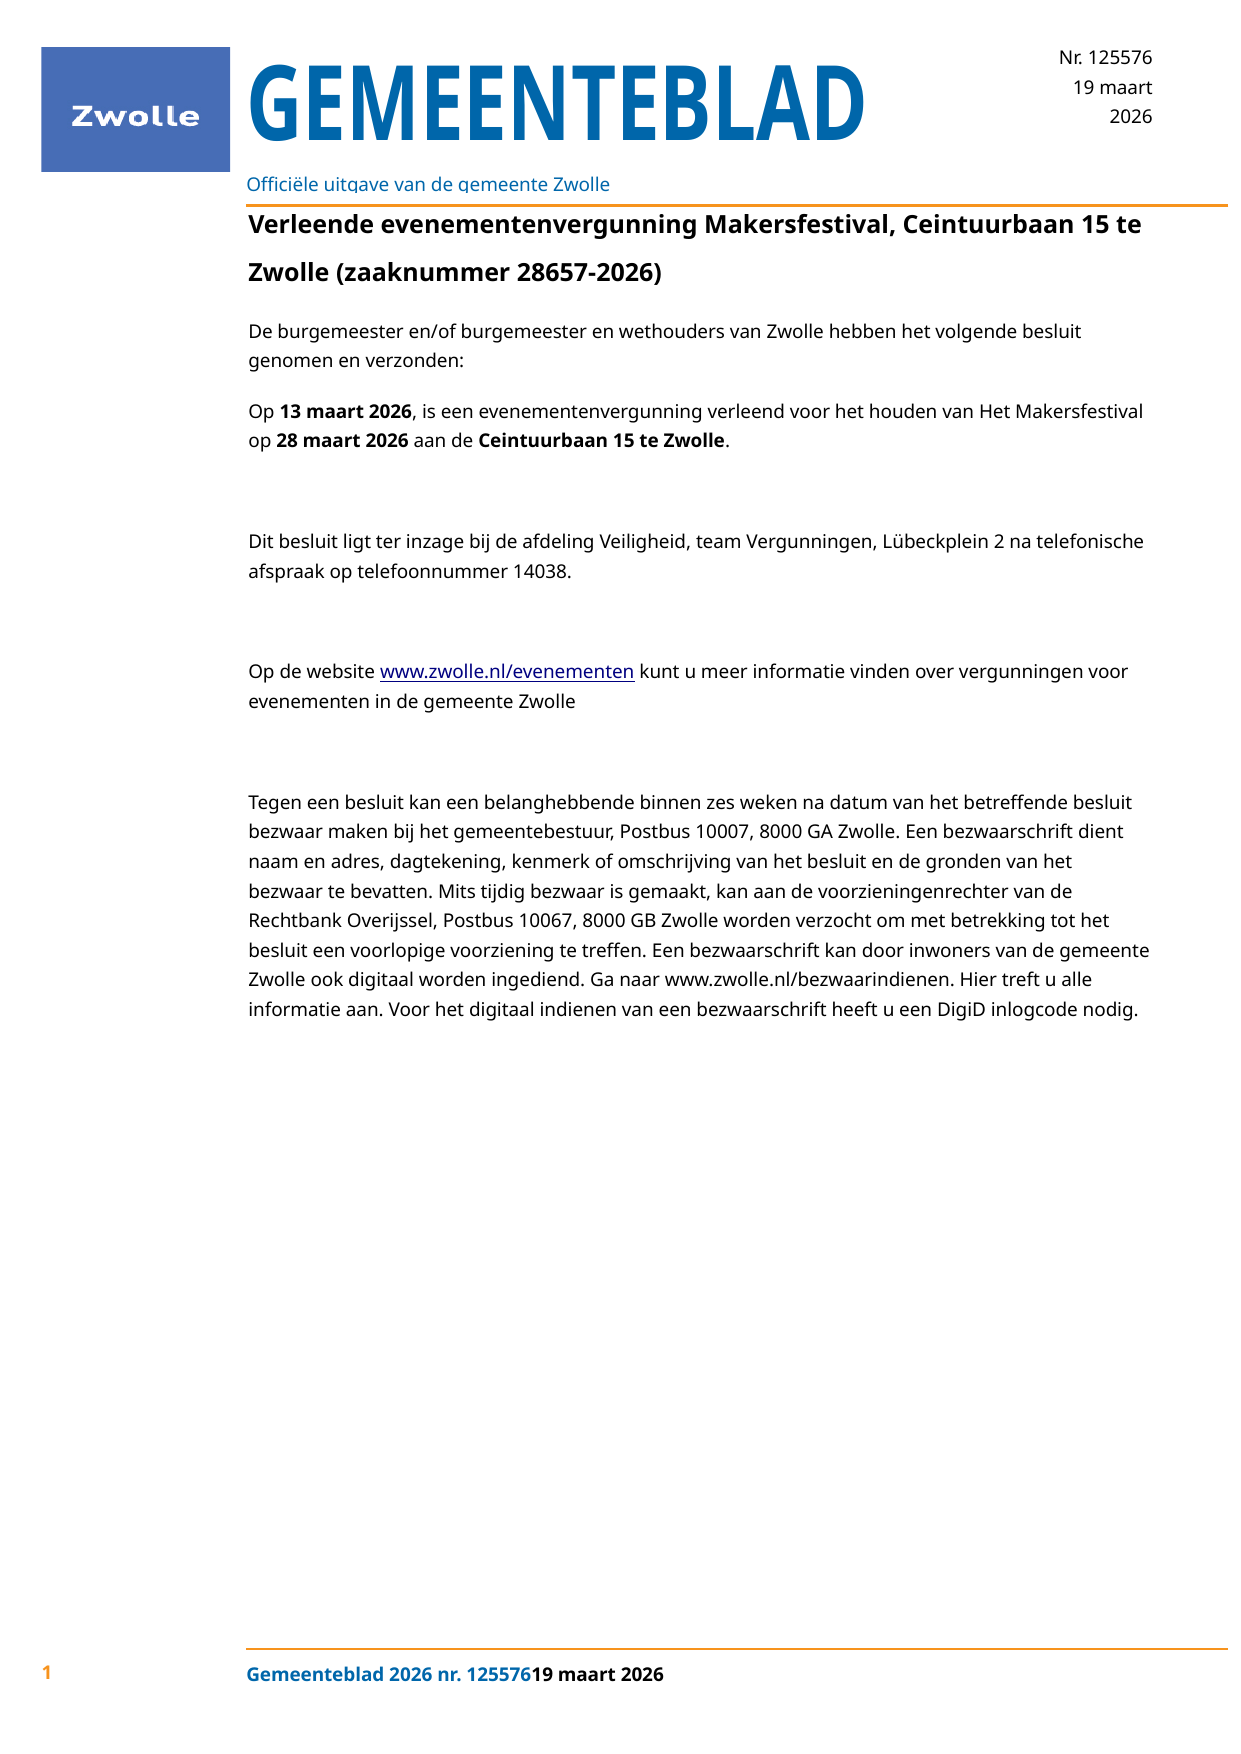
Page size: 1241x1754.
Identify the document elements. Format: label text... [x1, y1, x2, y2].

text Tegen een besluit kan een belanghebbende binnen zes weken na datum van het betreffende besluit bezwaar maken bij het gemeentebestuur, Postbus 10007, 8000 GA Zwolle. Een bezwaarschrift dient naam en adres, dagtekening, kenmerk of omschrijving van het besluit en de gronden van het bezwaar te bevatten. Mits tijdig bezwaar is gemaakt, kan aan de voorzieningenrechter van de Rechtbank Overijssel, Postbus 10067, 8000 GB Zwolle worden verzocht om met betrekking tot het besluit een voorlopige voorziening te treffen. Een bezwaarschrift kan door inwoners van de gemeente Zwolle ook digitaal worden ingediend. Ga naar www.zwolle.nl/bezwaarindienen. Hier treft u alle informatie aan. Voor het digitaal indienen van een bezwaarschrift heeft u een DigiD inlogcode nodig. [248, 789, 1152, 1022]
text De burgemeester en/of burgemeester en wethouders van Zwolle hebben het volgende besluit genomen en verzonden: [248, 318, 1152, 373]
text Op 13 maart 2026, is een evenementenvergunning verleend voor het houden van Het Makersfestival op 28 maart 2026 aan de Ceintuurbaan 15 te Zwolle. [248, 398, 1152, 453]
picture [41, 47, 231, 172]
text Verleende evenementenvergunning Makersfestival, Ceintuurbaan 15 te Zwolle (zaaknummer 28657-2026) [248, 207, 1152, 288]
text Dit besluit ligt ter inzage bij de afdeling Veiligheid, team Vergunningen, Lübeckplein 2 na telefonische afspraak op telefoonnummer 14038. [248, 528, 1152, 584]
text Op de website www.zwolle.nl/evenementen kunt u meer informatie vinden over vergunningen voor evenementen in de gemeente Zwolle [248, 659, 1152, 714]
